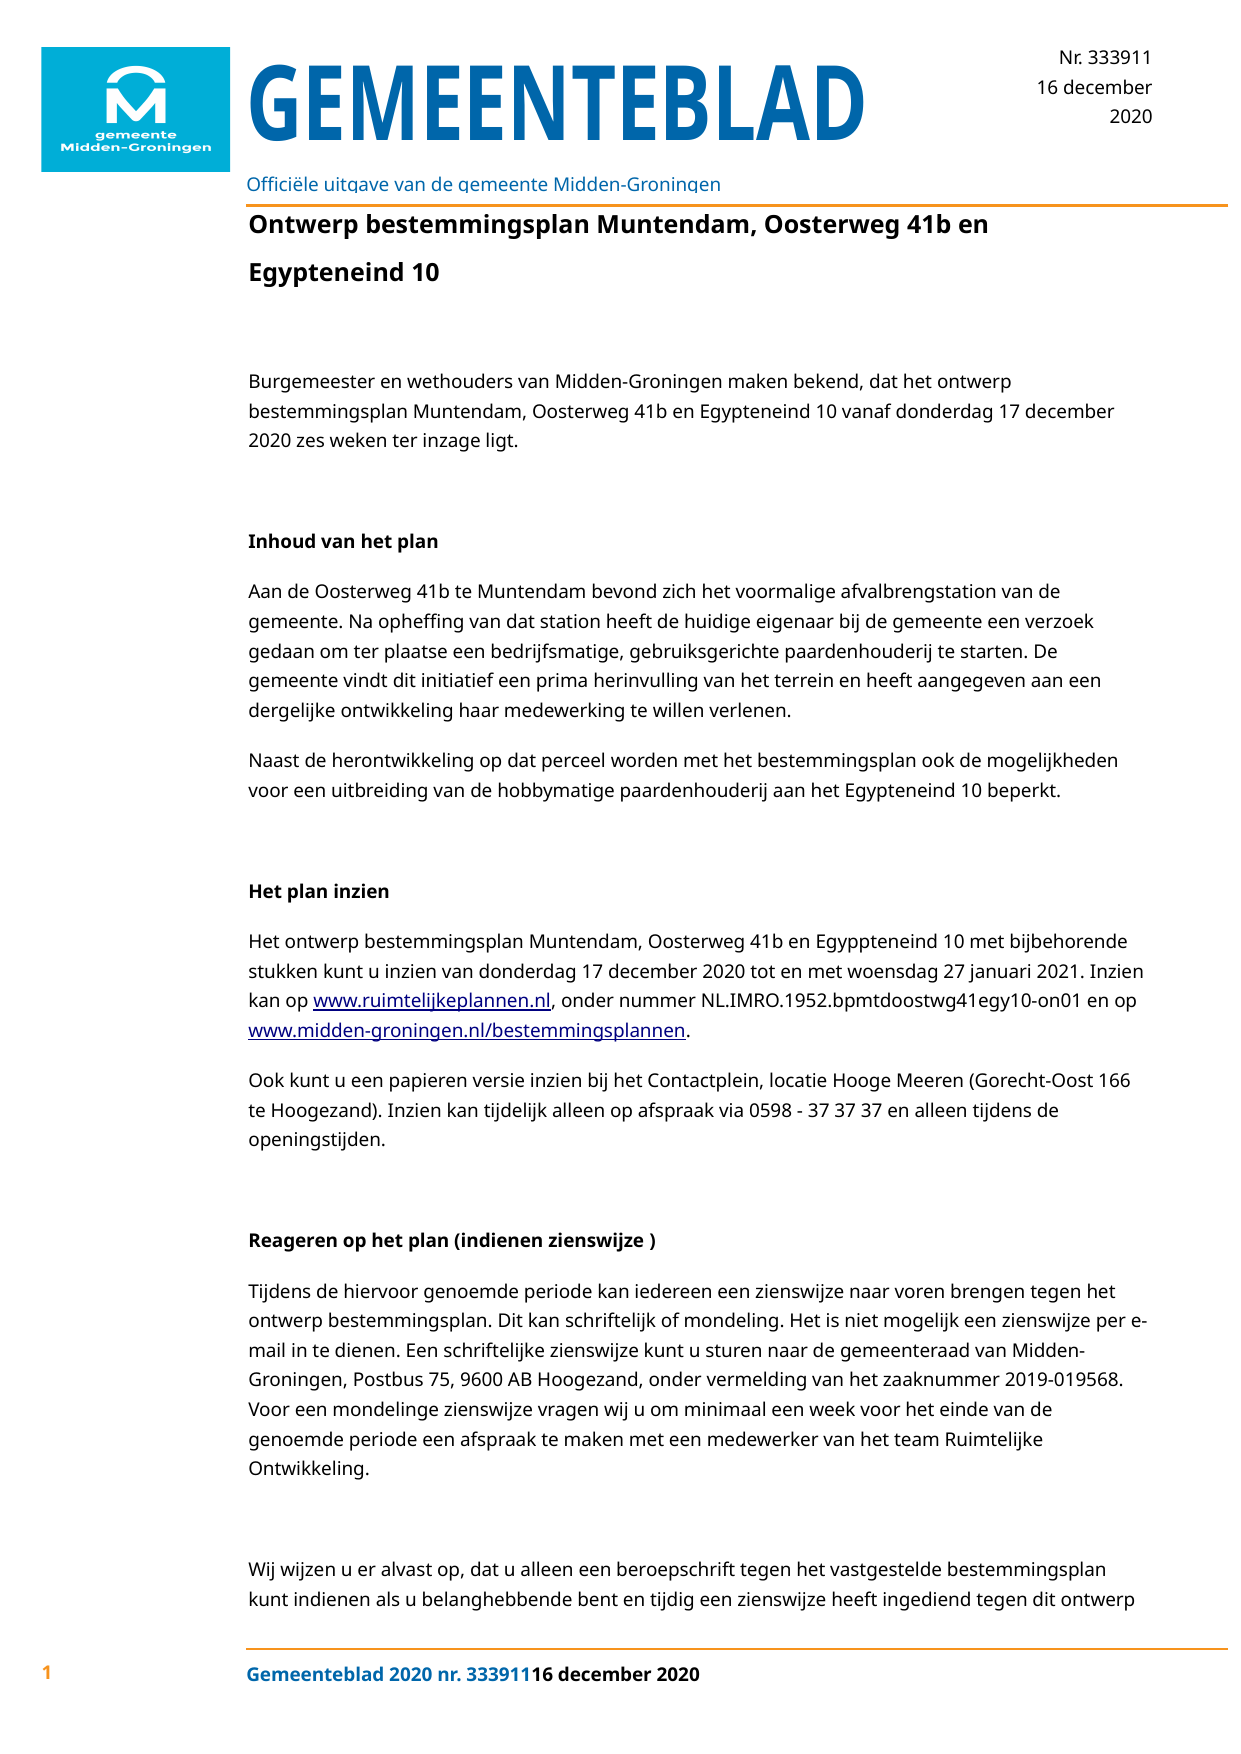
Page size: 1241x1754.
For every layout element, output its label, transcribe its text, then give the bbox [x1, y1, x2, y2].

text Het ontwerp bestemmingsplan Muntendam, Oosterweg 41b en Egyppteneind 10 met bijbehorende stukken kunt u inzien van donderdag 17 december 2020 tot en met woensdag 27 januari 2021. Inzien kan op www.ruimtelijkeplannen.nl, onder nummer NL.IMRO.1952.bpmtdoostwg41egy10-on01 en op www.midden-groningen.nl/bestemmingsplannen. [248, 928, 1152, 1043]
text Burgemeester en wethouders van Midden-Groningen maken bekend, dat het ontwerp bestemmingsplan Muntendam, Oosterweg 41b en Egypteneind 10 vanaf donderdag 17 december 2020 zes weken ter inzage ligt. [248, 368, 1152, 453]
text Inhoud van het plan [248, 528, 1152, 554]
picture [107, 89, 165, 122]
text Ontwerp bestemmingsplan Muntendam, Oosterweg 41b en Egypteneind 10 [248, 207, 1152, 288]
picture [184, 146, 190, 153]
text Aan de Oosterweg 41b te Muntendam bevond zich het voormalige afvalbrengstation van de gemeente. Na opheffing van dat station heeft de huidige eigenaar bij de gemeente een verzoek gedaan om ter plaatse een bedrijfsmatige, gebruiksgerichte paardenhouderij te starten. De gemeente vindt dit initiatief een prima herinvulling van het terrein en heeft aangegeven aan een dergelijke ontwikkeling haar medewerking te willen verlenen. [248, 579, 1152, 723]
text Tijdens de hiervoor genoemde periode kan iedereen een zienswijze naar voren brengen tegen het ontwerp bestemmingsplan. Dit kan schriftelijk of mondeling. Het is niet mogelijk een zienswijze per e-mail in te dienen. Een schriftelijke zienswijze kunt u sturen naar de gemeenteraad van Midden-Groningen, Postbus 75, 9600 AB Hoogezand, onder vermelding van het zaaknummer 2019-019568. Voor een mondelinge zienswijze vragen wij u om minimaal een week voor het einde van de genoemde periode een afspraak te maken met een medewerker van het team Ruimtelijke Ontwikkeling. [248, 1278, 1152, 1481]
text Ook kunt u een papieren versie inzien bij het Contactplein, locatie Hooge Meeren (Gorecht-Oost 166 te Hoogezand). Inzien kan tijdelijk alleen op afspraak via 0598 - 37 37 37 en alleen tijdens de openingstijden. [248, 1067, 1152, 1152]
text Wij wijzen u er alvast op, dat u alleen een beroepschrift tegen het vastgestelde bestemmingsplan kunt indienen als u belanghebbende bent en tijdig een zienswijze heeft ingediend tegen dit ontwerp [248, 1556, 1152, 1612]
text Reageren op het plan (indienen zienswijze ) [248, 1227, 1152, 1253]
text Het plan inzien [248, 878, 1152, 904]
text Naast de herontwikkeling op dat perceel worden met het bestemmingsplan ook de mogelijkheden voor een uitbreiding van de hobbymatige paardenhouderij aan het Egypteneind 10 beperkt. [248, 747, 1152, 803]
picture [108, 66, 164, 82]
